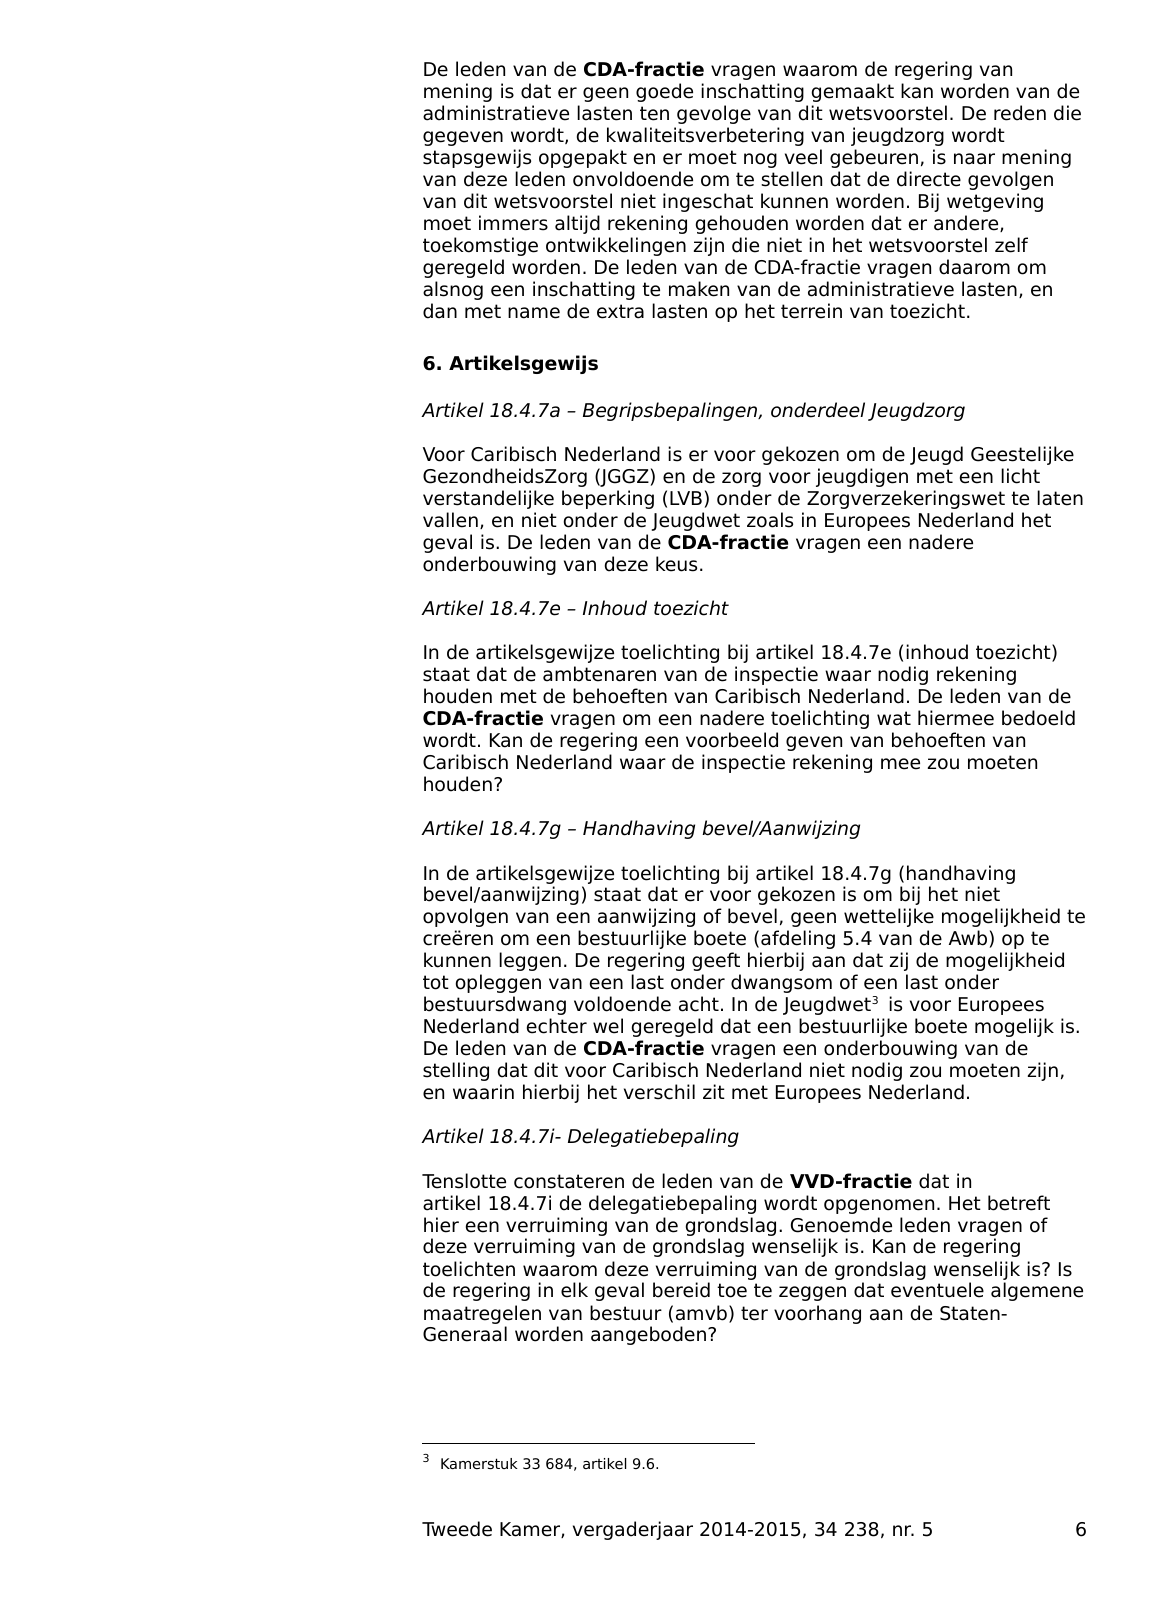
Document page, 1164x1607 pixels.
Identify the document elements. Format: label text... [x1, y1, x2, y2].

subtitle 6. Artikelsgewijs [422, 353, 1087, 375]
subtitle Artikel 18.4.7g – Handhaving bevel/Aanwijzing [422, 818, 1087, 840]
subtitle Artikel 18.4.7i- Delegatiebepaling [422, 1126, 1087, 1148]
text Tenslotte constateren de leden van de VVD-fractie dat in artikel 18.4.7i de delegatiebepaling wordt opgenomen. Het betreft hier een verruiming van de grondslag. Genoemde leden vragen of deze verruiming van de grondslag wenselijk is. Kan de regering toelichten waarom deze verruiming van de grondslag wenselijk is? Is de regering in elk geval bereid toe te zeggen dat eventuele algemene maatregelen van bestuur (amvb) ter voorhang aan de Staten-Generaal worden aangeboden? [422, 1171, 1087, 1346]
text Voor Caribisch Nederland is er voor gekozen om de Jeugd Geestelijke GezondheidsZorg (JGGZ) en de zorg voor jeugdigen met een licht verstandelijke beperking (LVB) onder de Zorgverzekeringswet te laten vallen, en niet onder de Jeugdwet zoals in Europees Nederland het geval is. De leden van de CDA-fractie vragen een nadere onderbouwing van deze keus. [422, 444, 1087, 576]
subtitle Artikel 18.4.7a – Begripsbepalingen, onderdeel Jeugdzorg [422, 400, 1087, 422]
text In de artikelsgewijze toelichting bij artikel 18.4.7g (handhaving bevel/aanwijzing) staat dat er voor gekozen is om bij het niet opvolgen van een aanwijzing of bevel, geen wettelijke mogelijkheid te creëren om een bestuurlijke boete (afdeling 5.4 van de Awb) op te kunnen leggen. De regering geeft hierbij aan dat zij de mogelijkheid tot opleggen van een last onder dwangsom of een last onder bestuursdwang voldoende acht. In de Jeugdwet is voor Europees Nederland echter wel geregeld dat een bestuurlijke boete mogelijk is. De leden van de CDA-fractie vragen een onderbouwing van de stelling dat dit voor Caribisch Nederland niet nodig zou moeten zijn, en waarin hierbij het verschil zit met Europees Nederland. [422, 862, 1087, 1104]
subtitle Artikel 18.4.7e – Inhoud toezicht [422, 598, 1087, 620]
text In de artikelsgewijze toelichting bij artikel 18.4.7e (inhoud toezicht) staat dat de ambtenaren van de inspectie waar nodig rekening houden met de behoeften van Caribisch Nederland. De leden van de CDA-fractie vragen om een nadere toelichting wat hiermee bedoeld wordt. Kan de regering een voorbeeld geven van behoeften van Caribisch Nederland waar de inspectie rekening mee zou moeten houden? [422, 642, 1087, 796]
text De leden van de CDA-fractie vragen waarom de regering van mening is dat er geen goede inschatting gemaakt kan worden van de administratieve lasten ten gevolge van dit wetsvoorstel. De reden die gegeven wordt, de kwaliteitsverbetering van jeugdzorg wordt stapsgewijs opgepakt en er moet nog veel gebeuren, is naar mening van deze leden onvoldoende om te stellen dat de directe gevolgen van dit wetsvoorstel niet ingeschat kunnen worden. Bij wetgeving moet immers altijd rekening gehouden worden dat er andere, toekomstige ontwikkelingen zijn die niet in het wetsvoorstel zelf geregeld worden. De leden van de CDA-fractie vragen daarom om alsnog een inschatting te maken van de administratieve lasten, en dan met name de extra lasten op het terrein van toezicht. [422, 59, 1087, 323]
text Kamerstuk 33 684, artikel 9.6. [422, 1452, 1087, 1474]
